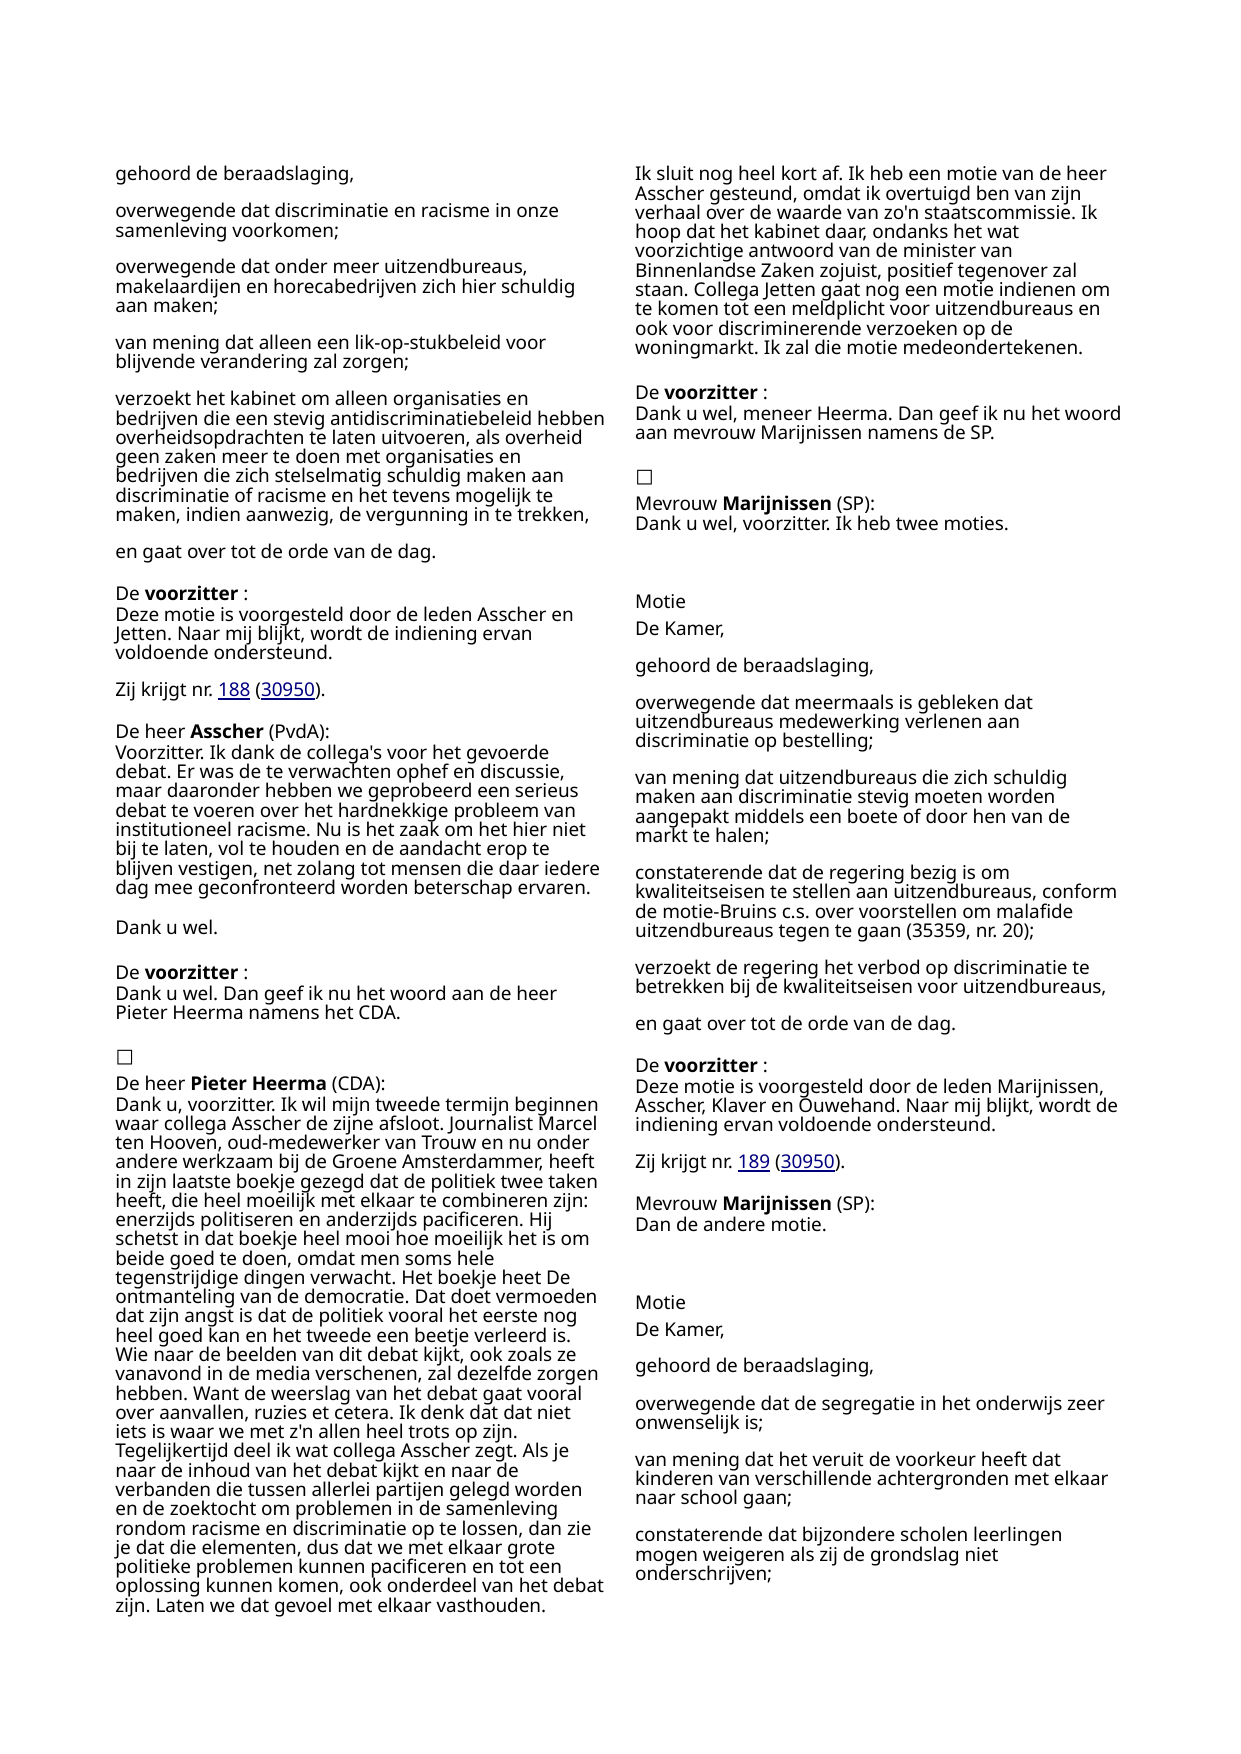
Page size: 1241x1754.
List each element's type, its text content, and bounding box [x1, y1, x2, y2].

text constaterende dat bijzondere scholen leerlingen mogen weigeren als zij de grondslag niet onderschrijven; [635, 1526, 1125, 1584]
text Motie [635, 1289, 1125, 1314]
text Ik sluit nog heel kort af. Ik heb een motie van de heer Asscher gesteund, omdat ik overtuigd ben van zijn verhaal over de waarde van zo'n staatscommissie. Ik hoop dat het kabinet daar, ondanks het wat voorzichtige antwoord van de minister van Binnenlandse Zaken zojuist, positief tegenover zal staan. Collega Jetten gaat nog een motie indienen om te komen tot een meldplicht voor uitzendbureaus en ook voor discriminerende verzoeken op de woningmarkt. Ik zal die motie medeondertekenen. [635, 165, 1125, 358]
text Zij krijgt nr. 188 (30950). [115, 681, 605, 700]
text Mevrouw Marijnissen (SP): [635, 490, 1125, 515]
text Mevrouw Marijnissen (SP): [635, 1190, 1125, 1216]
text ⬜ [635, 464, 1125, 490]
text Dank u wel, meneer Heerma. Dan geef ik nu het woord aan mevrouw Marijnissen namens de SP. [635, 404, 1125, 443]
text De voorzitter : [635, 1052, 1125, 1078]
text Dank u wel. [115, 919, 605, 938]
text Dan de andere motie. [635, 1216, 1125, 1235]
text Deze motie is voorgesteld door de leden Marijnissen, Asscher, Klaver en Ouwehand. Naar mij blijkt, wordt de indiening ervan voldoende ondersteund. [635, 1078, 1125, 1136]
text overwegende dat meermaals is gebleken dat uitzendbureaus medewerking verlenen aan discriminatie op bestelling; [635, 694, 1125, 752]
text constaterende dat de regering bezig is om kwaliteitseisen te stellen aan uitzendbureaus, conform de motie-Bruins c.s. over voorstellen om malafide uitzendbureaus tegen te gaan (35359, nr. 20); [635, 864, 1125, 941]
text gehoord de beraadslaging, [635, 1357, 1125, 1377]
text van mening dat het veruit de voorkeur heeft dat kinderen van verschillende achtergronden met elkaar naar school gaan; [635, 1451, 1125, 1508]
text De voorzitter : [115, 959, 605, 985]
text gehoord de beraadslaging, [115, 165, 605, 184]
text gehoord de beraadslaging, [635, 657, 1125, 676]
text verzoekt de regering het verbod op discriminatie te betrekken bij de kwaliteitseisen voor uitzendbureaus, [635, 959, 1125, 997]
text van mening dat alleen een lik-op-stukbeleid voor blijvende verandering zal zorgen; [115, 334, 605, 373]
text De Kamer, [635, 620, 1125, 639]
text Zij krijgt nr. 189 (30950). [635, 1153, 1125, 1173]
text Dank u wel, voorzitter. Ik heb twee moties. [635, 515, 1125, 535]
text De Kamer, [635, 1321, 1125, 1340]
text Dank u wel. Dan geef ik nu het woord aan de heer Pieter Heerma namens het CDA. [115, 985, 605, 1023]
text Dank u, voorzitter. Ik wil mijn tweede termijn beginnen waar collega Asscher de zijne afsloot. Journalist Marcel ten Hooven, oud-medewerker van Trouw en nu onder andere werkzaam bij de Groene Amsterdammer, heeft in zijn laatste boekje gezegd dat de politiek twee taken heeft, die heel moeilijk met elkaar te combineren zijn: enerzijds politiseren en anderzijds pacificeren. Hij schetst in dat boekje heel mooi hoe moeilijk het is om beide goed te doen, omdat men soms hele tegenstrijdige dingen verwacht. Het boekje heet De ontmanteling van de democratie. Dat doet vermoeden dat zijn angst is dat de politiek vooral het eerste nog heel goed kan en het tweede een beetje verleerd is. Wie naar de beelden van dit debat kijkt, ook zoals ze vanavond in de media verschenen, zal dezelfde zorgen hebben. Want de weerslag van het debat gaat vooral over aanvallen, ruzies et cetera. Ik denk dat dat niet iets is waar we met z'n allen heel trots op zijn. Tegelijkertijd deel ik wat collega Asscher zegt. Als je naar de inhoud van het debat kijkt en naar de verbanden die tussen allerlei partijen gelegd worden en de zoektocht om problemen in de samenleving rondom racisme en discriminatie op te lossen, dan zie je dat die elementen, dus dat we met elkaar grote politieke problemen kunnen pacificeren en tot een oplossing kunnen komen, ook onderdeel van het debat zijn. Laten we dat gevoel met elkaar vasthouden. [115, 1096, 605, 1616]
text Voorzitter. Ik dank de collega's voor het gevoerde debat. Er was de te verwachten ophef en discussie, maar daaronder hebben we geprobeerd een serieus debat te voeren over het hardnekkige probleem van institutioneel racisme. Nu is het zaak om het hier niet bij te laten, vol te houden en de aandacht erop te blijven vestigen, net zolang tot mensen die daar iedere dag mee geconfronteerd worden beterschap ervaren. [115, 744, 605, 898]
text De heer Asscher (PvdA): [115, 718, 605, 744]
text overwegende dat de segregatie in het onderwijs zeer onwenselijk is; [635, 1394, 1125, 1433]
text De voorzitter : [635, 379, 1125, 404]
text overwegende dat onder meer uitzendbureaus, makelaardijen en horecabedrijven zich hier schuldig aan maken; [115, 258, 605, 316]
text ⬜ [115, 1044, 605, 1070]
text De voorzitter : [115, 580, 605, 606]
text verzoekt het kabinet om alleen organisaties en bedrijven die een stevig antidiscriminatiebeleid hebben overheidsopdrachten te laten uitvoeren, als overheid geen zaken meer te doen met organisaties en bedrijven die zich stelselmatig schuldig maken aan discriminatie of racisme en het tevens mogelijk te maken, indien aanwezig, de vergunning in te trekken, [115, 390, 605, 525]
text overwegende dat discriminatie en racisme in onze samenleving voorkomen; [115, 202, 605, 241]
text van mening dat uitzendbureaus die zich schuldig maken aan discriminatie stevig moeten worden aangepakt middels een boete of door hen van de markt te halen; [635, 769, 1125, 846]
text en gaat over tot de orde van de dag. [635, 1015, 1125, 1034]
text De heer Pieter Heerma (CDA): [115, 1070, 605, 1096]
text Deze motie is voorgesteld door de leden Asscher en Jetten. Naar mij blijkt, wordt de indiening ervan voldoende ondersteund. [115, 606, 605, 663]
text en gaat over tot de orde van de dag. [115, 543, 605, 562]
text Motie [635, 588, 1125, 614]
